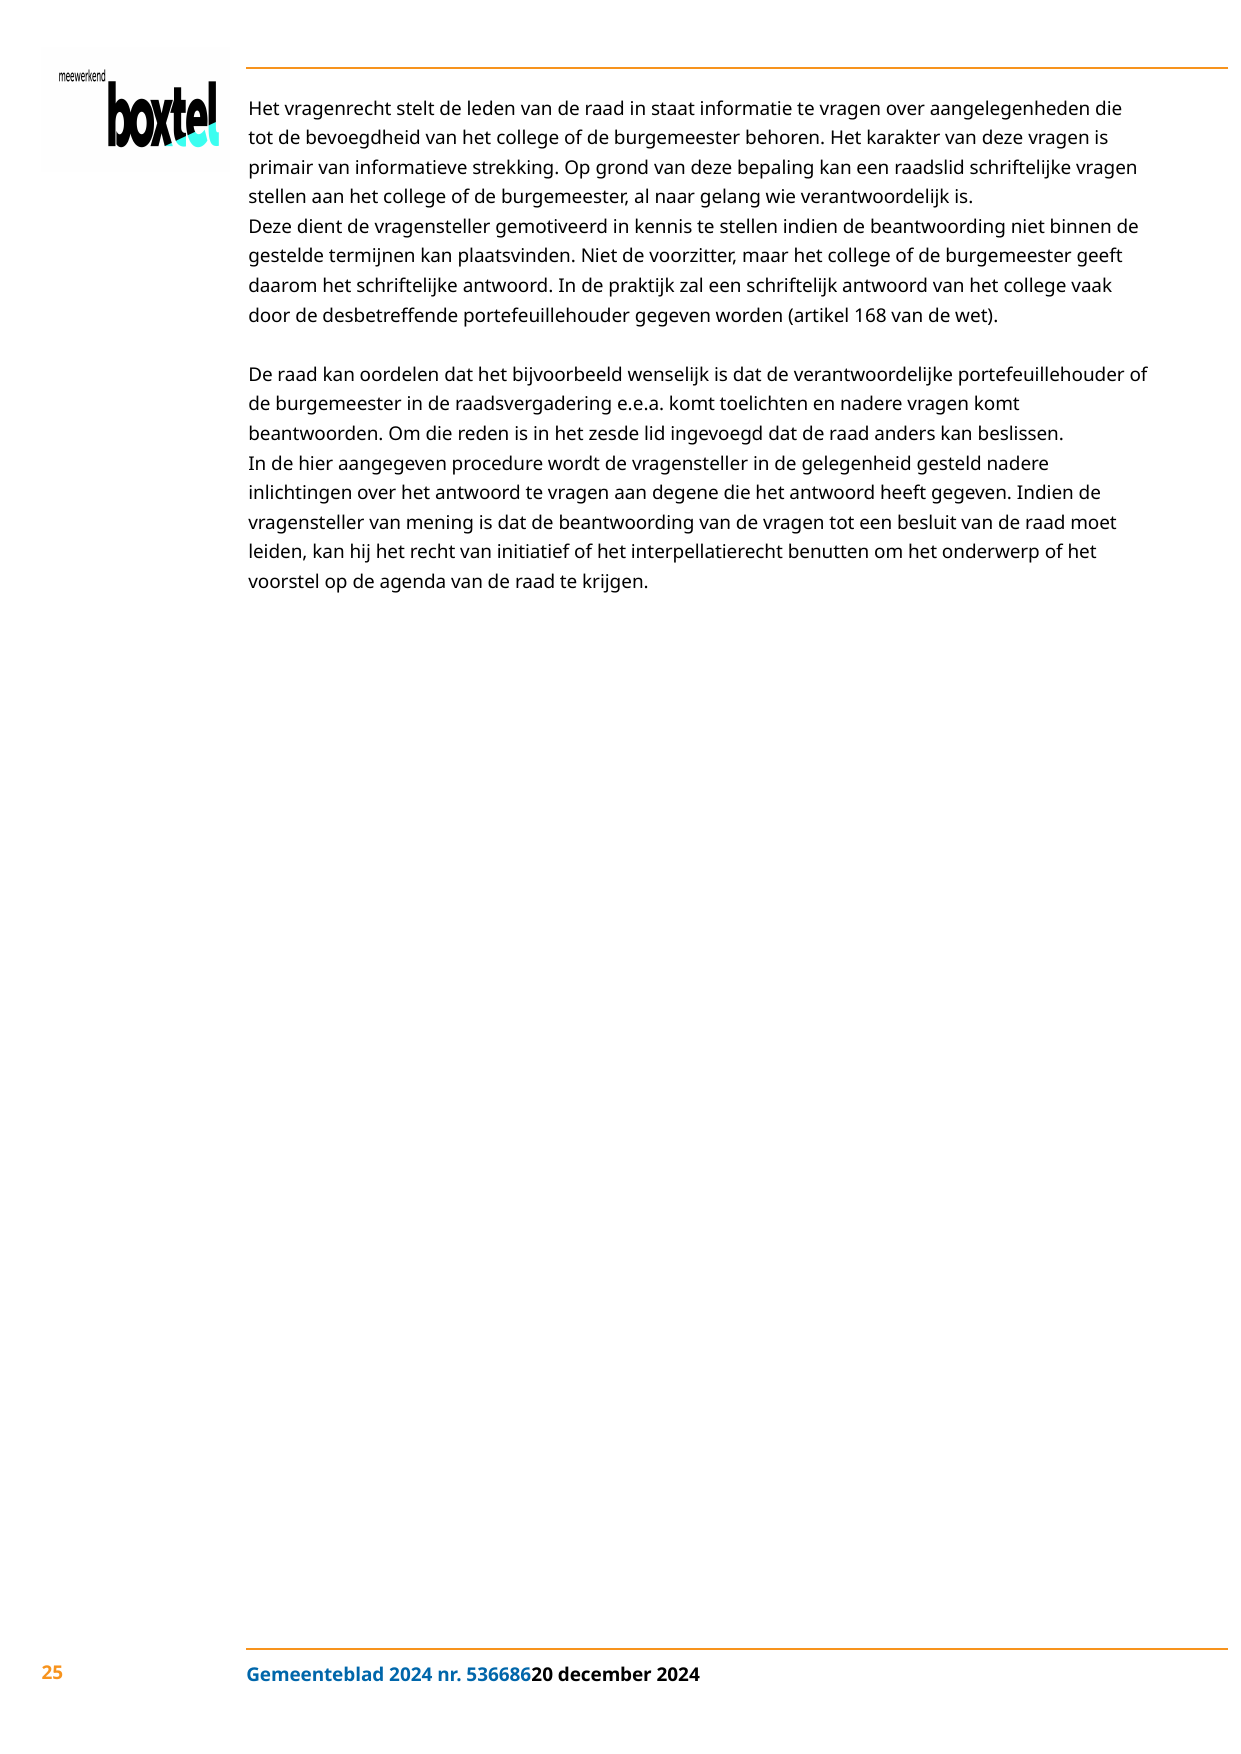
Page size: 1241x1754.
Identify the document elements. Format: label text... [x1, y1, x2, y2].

picture [41, 47, 231, 172]
text Deze dient de vragensteller gemotiveerd in kennis te stellen indien de beantwoording niet binnen de gestelde termijnen kan plaatsvinden. Niet de voorzitter, maar het college of de burgemeester geeft daarom het schriftelijke antwoord. In de praktijk zal een schriftelijk antwoord van het college vaak door de desbetreffende portefeuillehouder gegeven worden (artikel 168 van de wet). [248, 213, 1152, 328]
text Het vragenrecht stelt de leden van de raad in staat informatie te vragen over aangelegenheden die tot de bevoegdheid van het college of de burgemeester behoren. Het karakter van deze vragen is primair van informatieve strekking. Op grond van deze bepaling kan een raadslid schriftelijke vragen stellen aan het college of de burgemeester, al naar gelang wie verantwoordelijk is. [248, 95, 1152, 209]
text In de hier aangegeven procedure wordt de vragensteller in de gelegenheid gesteld nadere inlichtingen over het antwoord te vragen aan degene die het antwoord heeft gegeven. Indien de vragensteller van mening is dat de beantwoording van de vragen tot een besluit van de raad moet leiden, kan hij het recht van initiatief of het interpellatierecht benutten om het onderwerp of het voorstel op de agenda van de raad te krijgen. [248, 450, 1152, 594]
text De raad kan oordelen dat het bijvoorbeeld wenselijk is dat de verantwoordelijke portefeuillehouder of de burgemeester in de raadsvergadering e.e.a. komt toelichten en nadere vragen komt beantwoorden. Om die reden is in het zesde lid ingevoegd dat de raad anders kan beslissen. [248, 361, 1152, 446]
